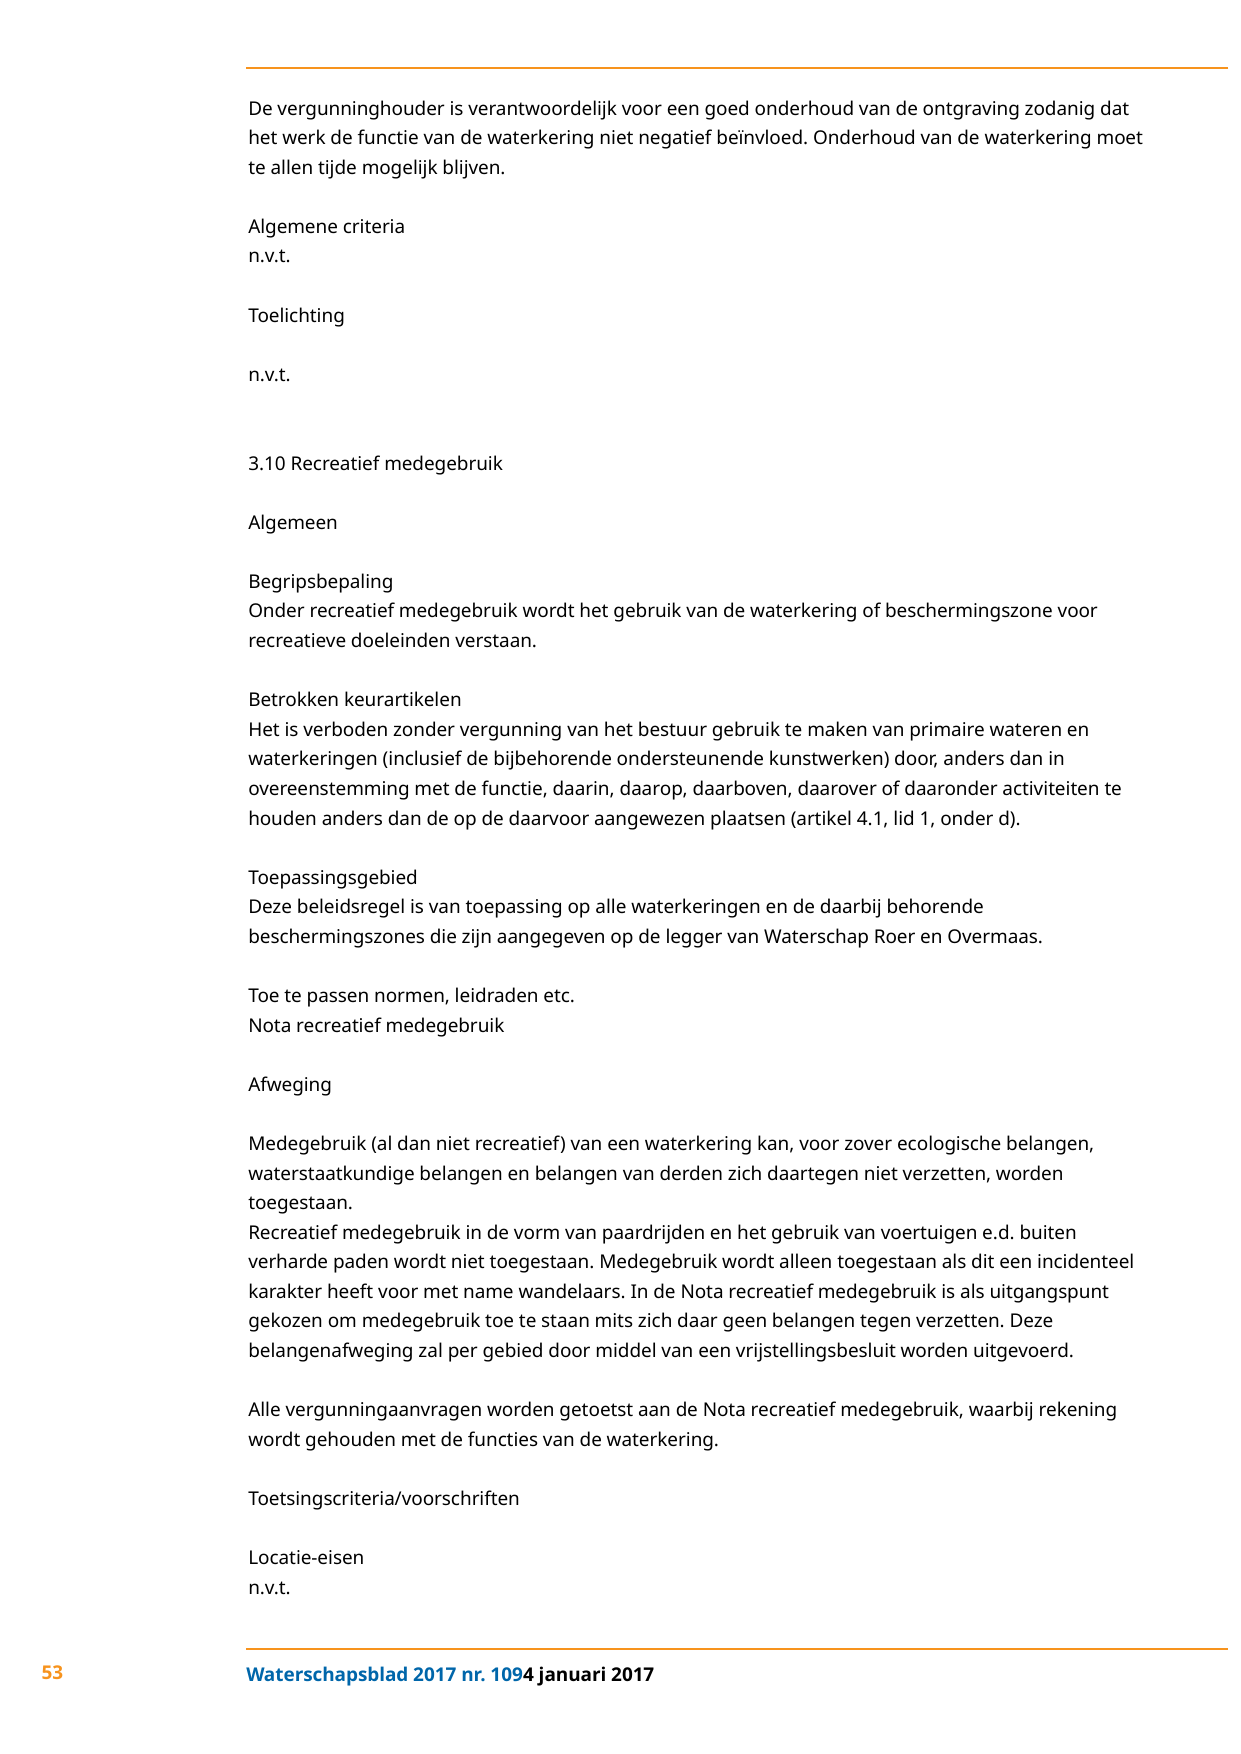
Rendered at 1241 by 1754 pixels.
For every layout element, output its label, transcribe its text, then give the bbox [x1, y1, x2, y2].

text Medegebruik (al dan niet recreatief) van een waterkering kan, voor zover ecologische belangen, waterstaatkundige belangen en belangen van derden zich daartegen niet verzetten, worden toegestaan. [248, 1130, 1152, 1215]
text Het is verboden zonder vergunning van het bestuur gebruik te maken van primaire wateren en waterkeringen (inclusief de bijbehorende ondersteunende kunstwerken) door, anders dan in overeenstemming met de functie, daarin, daarop, daarboven, daarover of daaronder activiteiten te houden anders dan de op de daarvoor aangewezen plaatsen (artikel 4.1, lid 1, onder d). [248, 716, 1152, 831]
text Recreatief medegebruik in de vorm van paardrijden en het gebruik van voertuigen e.d. buiten verharde paden wordt niet toegestaan. Medegebruik wordt alleen toegestaan als dit een incidenteel karakter heeft voor met name wandelaars. In de Nota recreatief medegebruik is als uitgangspunt gekozen om medegebruik toe te staan mits zich daar geen belangen tegen verzetten. Deze belangenafweging zal per gebied door middel van een vrijstellingsbesluit worden uitgevoerd. [248, 1219, 1152, 1363]
text Begripsbepaling [248, 568, 1152, 594]
text 3.10 Recreatief medegebruik [248, 450, 1152, 476]
text Algemene criteria [248, 213, 1152, 239]
text Toe te passen normen, leidraden etc. [248, 982, 1152, 1008]
text Toelichting [248, 302, 1152, 328]
text Afweging [248, 1071, 1152, 1097]
text Toepassingsgebied [248, 864, 1152, 890]
text Betrokken keurartikelen [248, 686, 1152, 712]
text n.v.t. [248, 1574, 1152, 1600]
text Nota recreatief medegebruik [248, 1012, 1152, 1038]
text n.v.t. [248, 361, 1152, 387]
text n.v.t. [248, 243, 1152, 268]
text Alle vergunningaanvragen worden getoetst aan de Nota recreatief medegebruik, waarbij rekening wordt gehouden met de functies van de waterkering. [248, 1396, 1152, 1452]
text Algemeen [248, 509, 1152, 535]
text Onder recreatief medegebruik wordt het gebruik van de waterkering of beschermingszone voor recreatieve doeleinden verstaan. [248, 598, 1152, 653]
text De vergunninghouder is verantwoordelijk voor een goed onderhoud van de ontgraving zodanig dat het werk de functie van de waterkering niet negatief beïnvloed. Onderhoud van de waterkering moet te allen tijde mogelijk blijven. [248, 95, 1152, 180]
text Locatie-eisen [248, 1544, 1152, 1570]
text Deze beleidsregel is van toepassing op alle waterkeringen en de daarbij behorende beschermingszones die zijn aangegeven op de legger van Waterschap Roer en Overmaas. [248, 893, 1152, 949]
picture [41, 47, 231, 172]
text Toetsingscriteria/voorschriften [248, 1485, 1152, 1511]
